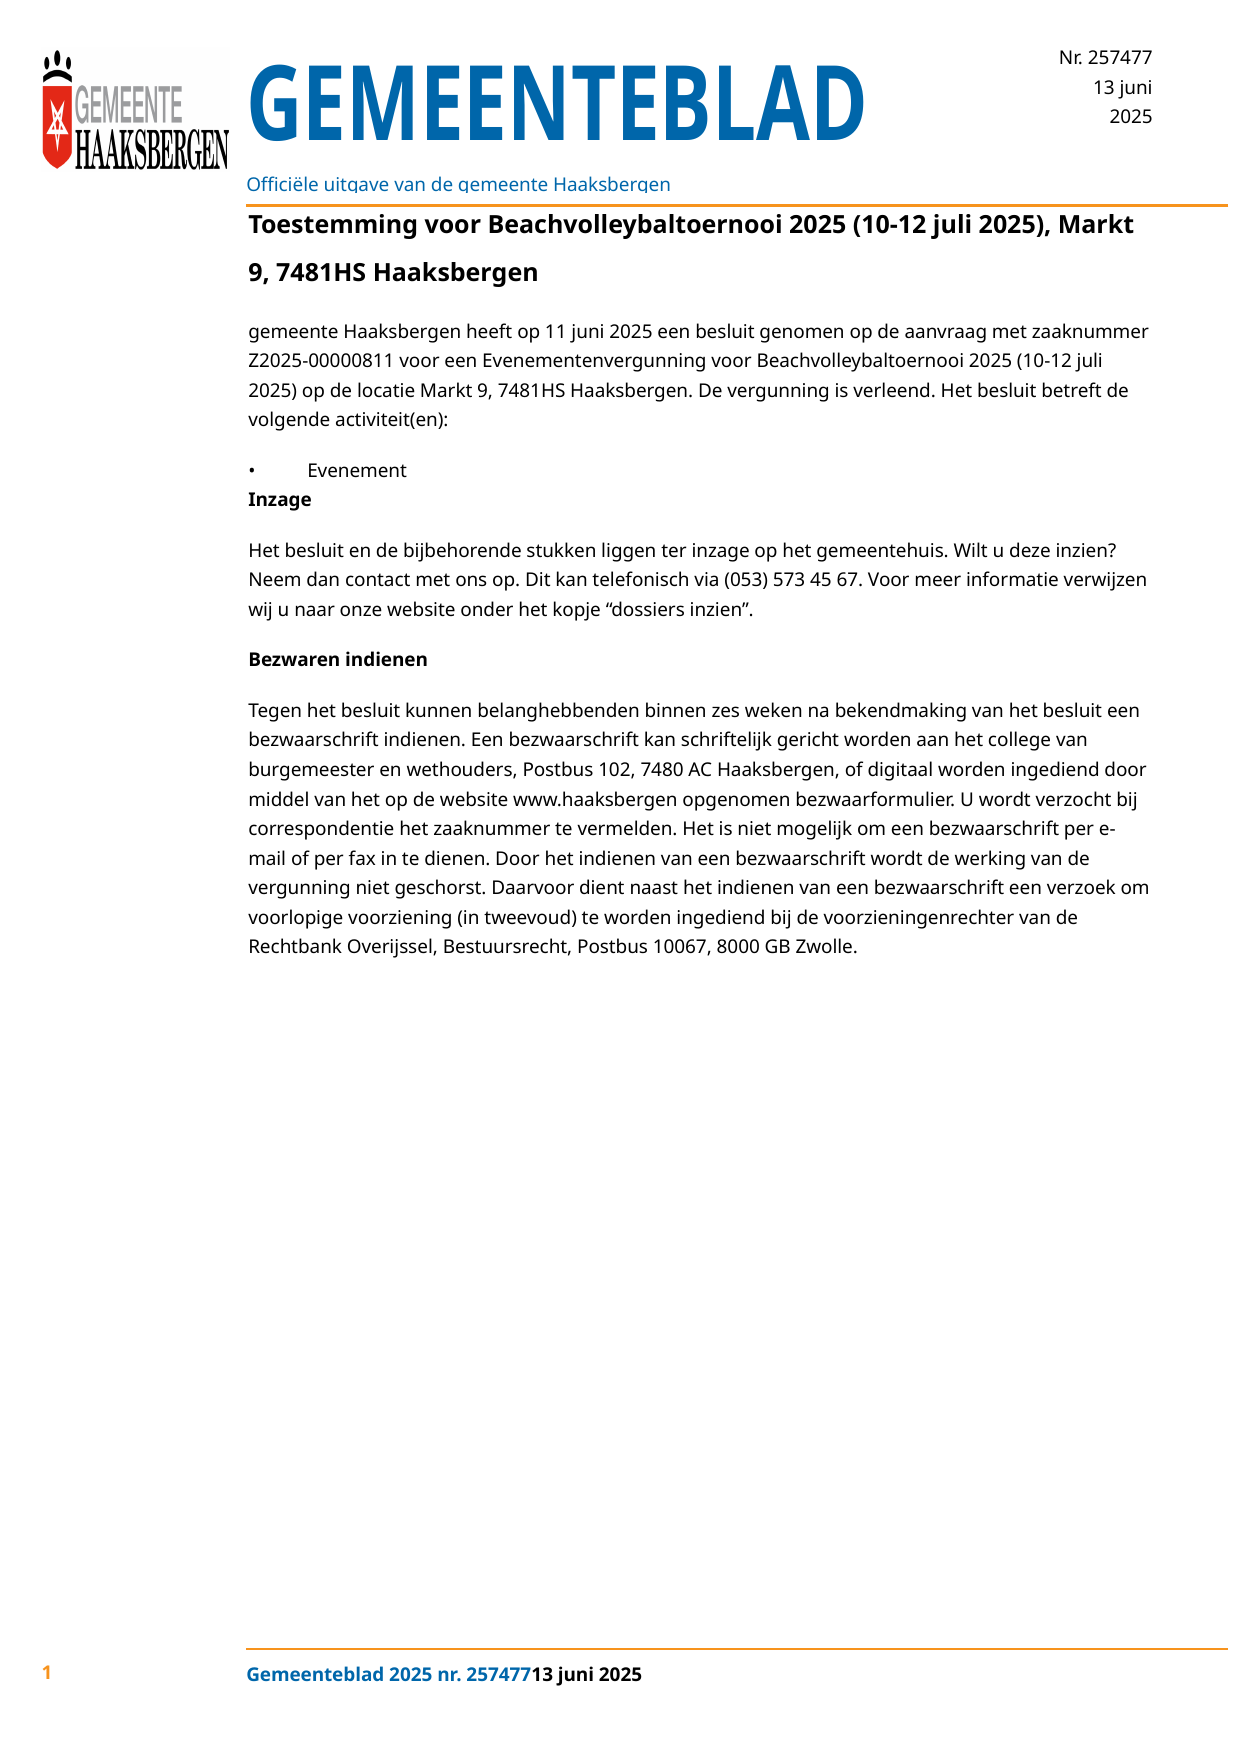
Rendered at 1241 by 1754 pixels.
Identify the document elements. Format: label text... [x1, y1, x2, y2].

text Tegen het besluit kunnen belanghebbenden binnen zes weken na bekendmaking van het besluit een bezwaarschrift indienen. Een bezwaarschrift kan schriftelijk gericht worden aan het college van burgemeester en wethouders, Postbus 102, 7480 AC Haaksbergen, of digitaal worden ingediend door middel van het op de website www.haaksbergen opgenomen bezwaarformulier. U wordt verzocht bij correspondentie het zaaknummer te vermelden. Het is niet mogelijk om een bezwaarschrift per e-mail of per fax in te dienen. Door het indienen van een bezwaarschrift wordt de werking van de vergunning niet geschorst. Daarvoor dient naast het indienen van een bezwaarschrift een verzoek om voorlopige voorziening (in tweevoud) te worden ingediend bij de voorzieningenrechter van de Rechtbank Overijssel, Bestuursrecht, Postbus 10067, 8000 GB Zwolle. [248, 697, 1152, 959]
list Evenement [248, 457, 1152, 483]
text Het besluit en de bijbehorende stukken liggen ter inzage op het gemeentehuis. Wilt u deze inzien? Neem dan contact met ons op. Dit kan telefonisch via (053) 573 45 67. Voor meer informatie verwijzen wij u naar onze website onder het kopje “dossiers inzien”. [248, 537, 1152, 622]
picture [41, 47, 231, 172]
text Toestemming voor Beachvolleybaltoernooi 2025 (10-12 juli 2025), Markt 9, 7481HS Haaksbergen [248, 207, 1152, 288]
text Inzage [248, 487, 1152, 512]
text gemeente Haaksbergen heeft op 11 juni 2025 een besluit genomen op de aanvraag met zaaknummer Z2025-00000811 voor een Evenementenvergunning voor Beachvolleybaltoernooi 2025 (10-12 juli 2025) op de locatie Markt 9, 7481HS Haaksbergen. De vergunning is verleend. Het besluit betreft de volgende activiteit(en): [248, 318, 1152, 432]
text Bezwaren indienen [248, 647, 1152, 672]
